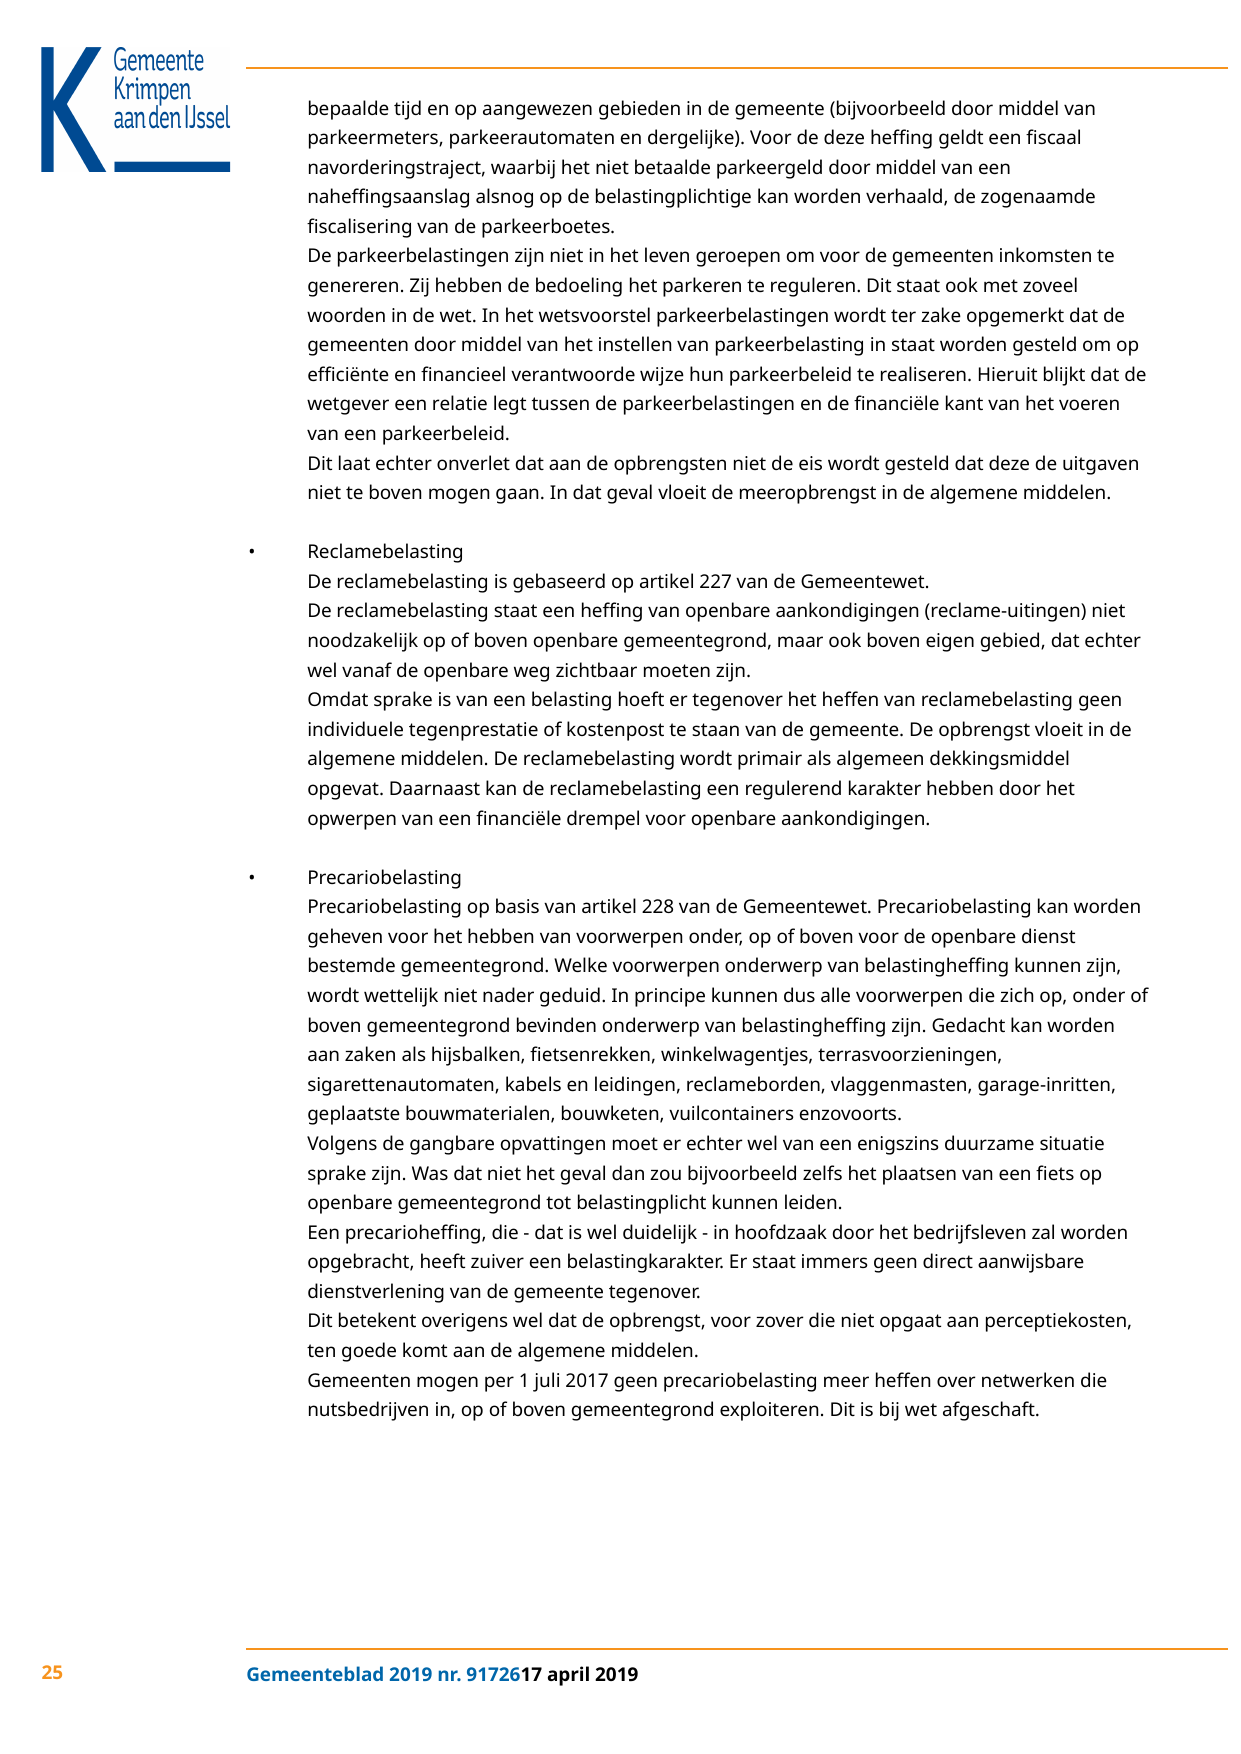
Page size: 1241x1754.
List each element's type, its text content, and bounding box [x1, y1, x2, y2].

list Dit betekent overigens wel dat de opbrengst, voor zover die niet opgaat aan perceptiekosten, ten goede komt aan de algemene middelen. [248, 1308, 1152, 1363]
list Volgens de gangbare opvattingen moet er echter wel van een enigszins duurzame situatie sprake zijn. Was dat niet het geval dan zou bijvoorbeeld zelfs het plaatsen van een fiets op openbare gemeentegrond tot belastingplicht kunnen leiden. [248, 1130, 1152, 1215]
list De reclamebelasting is gebaseerd op artikel 227 van de Gemeentewet. [248, 568, 1152, 594]
list Reclamebelasting [248, 538, 1152, 564]
list Precariobelasting op basis van artikel 228 van de Gemeentewet. Precariobelasting kan worden geheven voor het hebben van voorwerpen onder, op of boven voor de openbare dienst bestemde gemeentegrond. Welke voorwerpen onderwerp van belastingheffing kunnen zijn, wordt wettelijk niet nader geduid. In principe kunnen dus alle voorwerpen die zich op, onder of boven gemeentegrond bevinden onderwerp van belastingheffing zijn. Gedacht kan worden aan zaken als hijsbalken, fietsenrekken, winkelwagentjes, terrasvoorzieningen, sigarettenautomaten, kabels en leidingen, reclameborden, vlaggenmasten, garage-inritten, geplaatste bouwmaterialen, bouwketen, vuilcontainers enzovoorts. [248, 893, 1152, 1126]
picture [41, 47, 231, 172]
list Omdat sprake is van een belasting hoeft er tegenover het heffen van reclamebelasting geen individuele tegenprestatie of kostenpost te staan van de gemeente. De opbrengst vloeit in de algemene middelen. De reclamebelasting wordt primair als algemeen dekkingsmiddel opgevat. Daarnaast kan de reclamebelasting een regulerend karakter hebben door het opwerpen van een financiële drempel voor openbare aankondigingen. [248, 686, 1152, 831]
list Dit laat echter onverlet dat aan de opbrengsten niet de eis wordt gesteld dat deze de uitgaven niet te boven mogen gaan. In dat geval vloeit de meeropbrengst in de algemene middelen. [248, 450, 1152, 505]
list Gemeenten mogen per 1 juli 2017 geen precariobelasting meer heffen over netwerken die nutsbedrijven in, op of boven gemeentegrond exploiteren. Dit is bij wet afgeschaft. [248, 1367, 1152, 1422]
list bepaalde tijd en op aangewezen gebieden in de gemeente (bijvoorbeeld door middel van parkeermeters, parkeerautomaten en dergelijke). Voor de deze heffing geldt een fiscaal navorderingstraject, waarbij het niet betaalde parkeergeld door middel van een naheffingsaanslag alsnog op de belastingplichtige kan worden verhaald, de zogenaamde fiscalisering van de parkeerboetes. [248, 95, 1152, 239]
list De parkeerbelastingen zijn niet in het leven geroepen om voor de gemeenten inkomsten te genereren. Zij hebben de bedoeling het parkeren te reguleren. Dit staat ook met zoveel woorden in de wet. In het wetsvoorstel parkeerbelastingen wordt ter zake opgemerkt dat de gemeenten door middel van het instellen van parkeerbelasting in staat worden gesteld om op efficiënte en financieel verantwoorde wijze hun parkeerbeleid te realiseren. Hieruit blijkt dat de wetgever een relatie legt tussen de parkeerbelastingen en de financiële kant van het voeren van een parkeerbeleid. [248, 243, 1152, 446]
list De reclamebelasting staat een heffing van openbare aankondigingen (reclame-uitingen) niet noodzakelijk op of boven openbare gemeentegrond, maar ook boven eigen gebied, dat echter wel vanaf de openbare weg zichtbaar moeten zijn. [248, 598, 1152, 683]
list Een precarioheffing, die - dat is wel duidelijk - in hoofdzaak door het bedrijfsleven zal worden opgebracht, heeft zuiver een belastingkarakter. Er staat immers geen direct aanwijsbare dienstverlening van de gemeente tegenover. [248, 1219, 1152, 1304]
list Precariobelasting [248, 864, 1152, 890]
